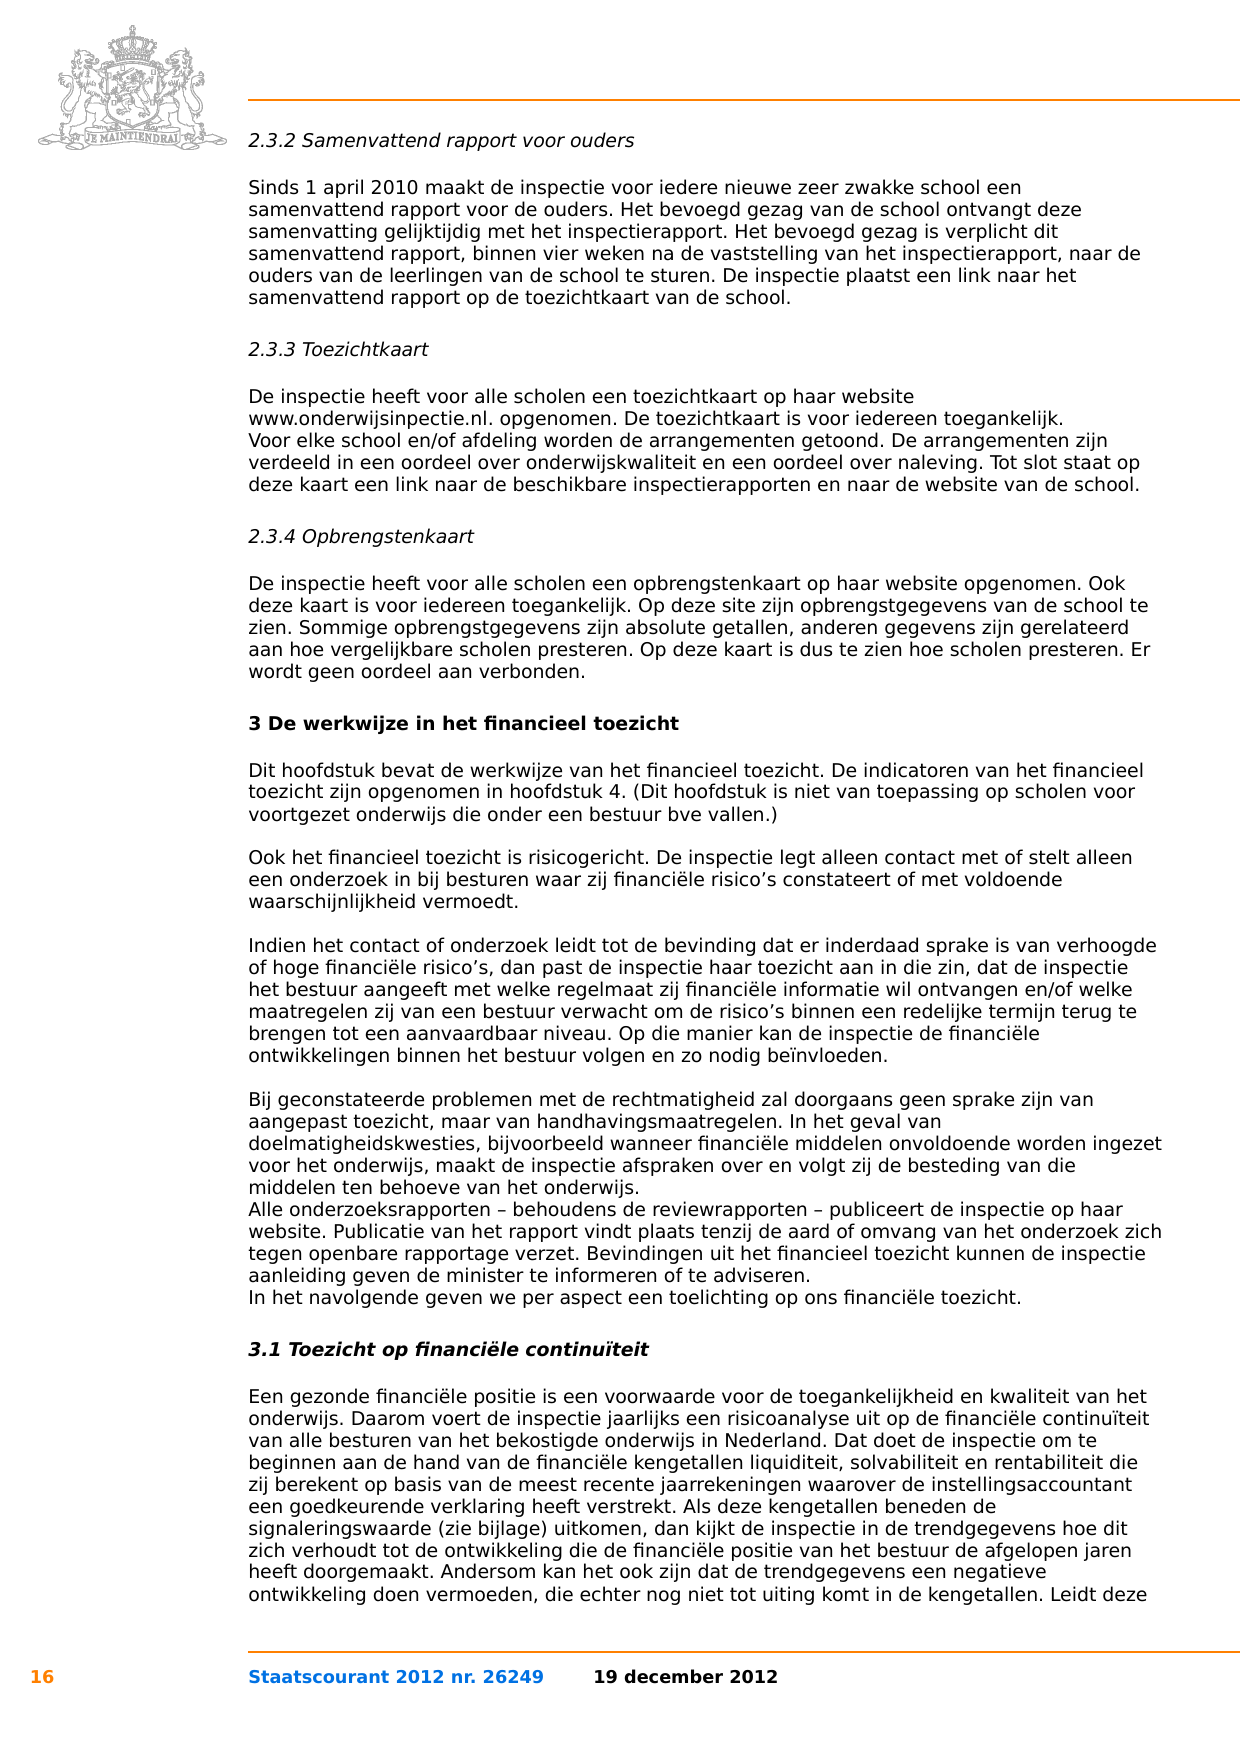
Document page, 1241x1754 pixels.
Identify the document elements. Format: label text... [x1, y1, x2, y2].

text Alle onderzoeksrapporten – behoudens de reviewrapporten – publiceert de inspectie op haar website. Publicatie van het rapport vindt plaats tenzij de aard of omvang van het onderzoek zich tegen openbare rapportage verzet. Bevindingen uit het financieel toezicht kunnen de inspectie aanleiding geven de minister te informeren of te adviseren. [248, 1199, 1163, 1287]
text Een gezonde financiële positie is een voorwaarde voor de toegankelijkheid en kwaliteit van het onderwijs. Daarom voert de inspectie jaarlijks een risicoanalyse uit op de financiële continuïteit van alle besturen van het bekostigde onderwijs in Nederland. Dat doet de inspectie om te beginnen aan de hand van de financiële kengetallen liquiditeit, solvabiliteit en rentabiliteit die zij berekent op basis van de meest recente jaarrekeningen waarover de instellingsaccountant een goedkeurende verklaring heeft verstrekt. Als deze kengetallen beneden de signaleringswaarde (zie bijlage) uitkomen, dan kijkt de inspectie in de trendgegevens hoe dit zich verhoudt tot de ontwikkeling die de financiële positie van het bestuur de afgelopen jaren heeft doorgemaakt. Andersom kan het ook zijn dat de trendgegevens een negatieve ontwikkeling doen vermoeden, die echter nog niet tot uiting komt in de kengetallen. Leidt deze [248, 1386, 1163, 1605]
text De inspectie heeft voor alle scholen een opbrengstenkaart op haar website opgenomen. Ook deze kaart is voor iedereen toegankelijk. Op deze site zijn opbrengstgegevens van de school te zien. Sommige opbrengstgegevens zijn absolute getallen, anderen gegevens zijn gerelateerd aan hoe vergelijkbare scholen presteren. Op deze kaart is dus te zien hoe scholen presteren. Er wordt geen oordeel aan verbonden. [248, 573, 1163, 682]
text De inspectie heeft voor alle scholen een toezichtkaart op haar website www.onderwijsinpectie.nl. opgenomen. De toezichtkaart is voor iedereen toegankelijk. [248, 386, 1163, 430]
text Indien het contact of onderzoek leidt tot de bevinding dat er inderdaad sprake is van verhoogde of hoge financiële risico’s, dan past de inspectie haar toezicht aan in die zin, dat de inspectie het bestuur aangeeft met welke regelmaat zij financiële informatie wil ontvangen en/of welke maatregelen zij van een bestuur verwacht om de risico’s binnen een redelijke termijn terug te brengen tot een aanvaardbaar niveau. Op die manier kan de inspectie de financiële ontwikkelingen binnen het bestuur volgen en zo nodig beïnvloeden. [248, 935, 1163, 1067]
subtitle 3.1 Toezicht op financiële continuïteit [248, 1339, 1163, 1361]
text Bij geconstateerde problemen met de rechtmatigheid zal doorgaans geen sprake zijn van aangepast toezicht, maar van handhavingsmaatregelen. In het geval van doelmatigheidskwesties, bijvoorbeeld wanneer financiële middelen onvoldoende worden ingezet voor het onderwijs, maakt de inspectie afspraken over en volgt zij de besteding van die middelen ten behoeve van het onderwijs. [248, 1089, 1163, 1199]
text In het navolgende geven we per aspect een toelichting op ons financiële toezicht. [248, 1287, 1163, 1309]
subtitle 2.3.4 Opbrengstenkaart [248, 526, 1163, 548]
subtitle 2.3.2 Samenvattend rapport voor ouders [248, 130, 1163, 152]
subtitle 2.3.3 Toezichtkaart [248, 339, 1163, 361]
picture [38, 25, 227, 150]
text Dit hoofdstuk bevat de werkwijze van het financieel toezicht. De indicatoren van het financieel toezicht zijn opgenomen in hoofdstuk 4. (Dit hoofdstuk is niet van toepassing op scholen voor voortgezet onderwijs die onder een bestuur bve vallen.) [248, 759, 1163, 825]
text Sinds 1 april 2010 maakt de inspectie voor iedere nieuwe zeer zwakke school een samenvattend rapport voor de ouders. Het bevoegd gezag van de school ontvangt deze samenvatting gelijktijdig met het inspectierapport. Het bevoegd gezag is verplicht dit samenvattend rapport, binnen vier weken na de vaststelling van het inspectierapport, naar de ouders van de leerlingen van de school te sturen. De inspectie plaatst een link naar het samenvattend rapport op de toezichtkaart van de school. [248, 177, 1163, 309]
text Ook het financieel toezicht is risicogericht. De inspectie legt alleen contact met of stelt alleen een onderzoek in bij besturen waar zij financiële risico’s constateert of met voldoende waarschijnlijkheid vermoedt. [248, 847, 1163, 913]
text Voor elke school en/of afdeling worden de arrangementen getoond. De arrangementen zijn verdeeld in een oordeel over onderwijskwaliteit en een oordeel over naleving. Tot slot staat op deze kaart een link naar de beschikbare inspectierapporten en naar de website van de school. [248, 430, 1163, 496]
subtitle 3 De werkwijze in het financieel toezicht [248, 712, 1163, 734]
